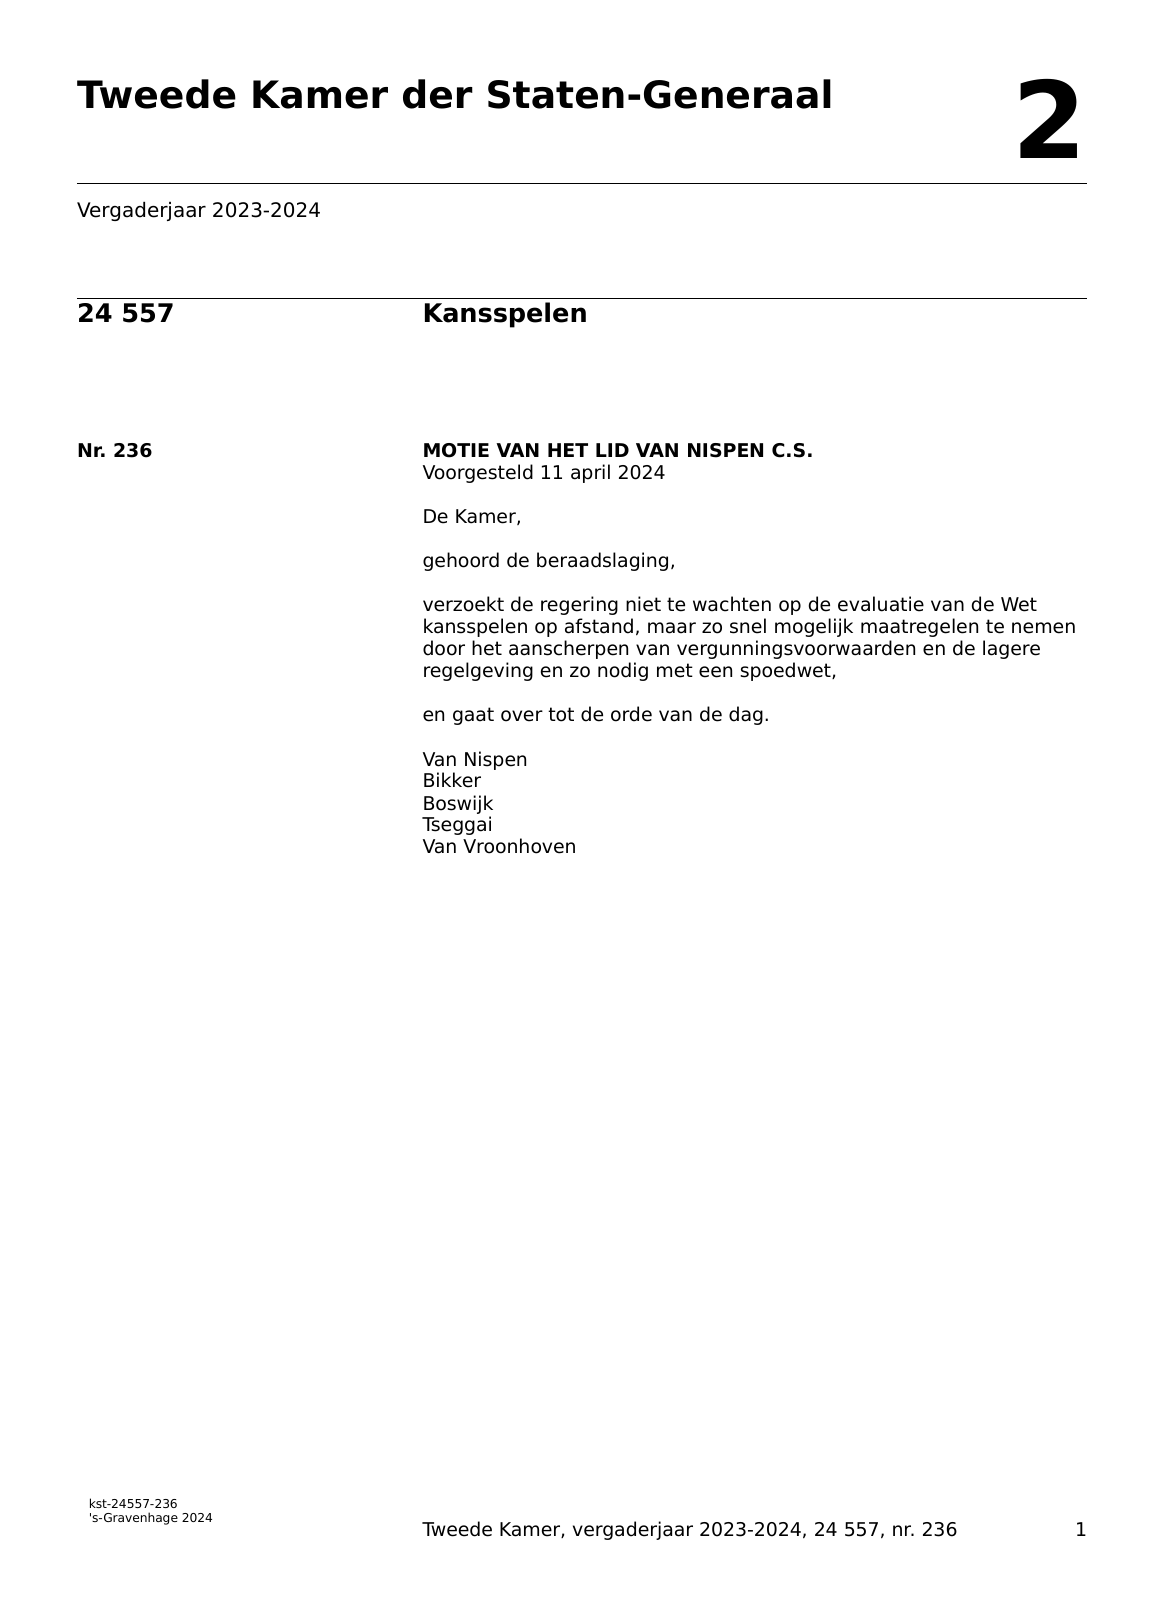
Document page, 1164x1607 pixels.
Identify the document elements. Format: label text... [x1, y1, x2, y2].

text kst-24557-236 [88, 1497, 323, 1511]
text De Kamer, [422, 506, 1087, 528]
text Tseggai [422, 814, 1087, 836]
text Van Vroonhoven [422, 836, 1087, 858]
text Bikker [422, 770, 1087, 792]
text Boswijk [422, 792, 1087, 814]
text en gaat over tot de orde van de dag. [422, 704, 1087, 726]
text 's-Gravenhage 2024 [88, 1511, 323, 1525]
table_header 2 [886, 59, 1087, 183]
subtitle 24 557 Kansspelen [77, 299, 1087, 329]
subtitle Nr. 236 MOTIE VAN HET LID VAN NISPEN C.S. [77, 440, 1087, 462]
text verzoekt de regering niet te wachten op de evaluatie van de Wet kansspelen op afstand, maar zo snel mogelijk maatregelen te nemen door het aanscherpen van vergunningsvoorwaarden en de lagere regelgeving en zo nodig met een spoedwet, [422, 594, 1087, 682]
text gehoord de beraadslaging, [422, 550, 1087, 572]
table_header Tweede Kamer der Staten-Generaal [77, 59, 886, 183]
text Voorgesteld 11 april 2024 [422, 462, 1087, 484]
text Van Nispen [422, 748, 1087, 770]
table_cell Vergaderjaar 2023-2024 [77, 184, 1087, 298]
